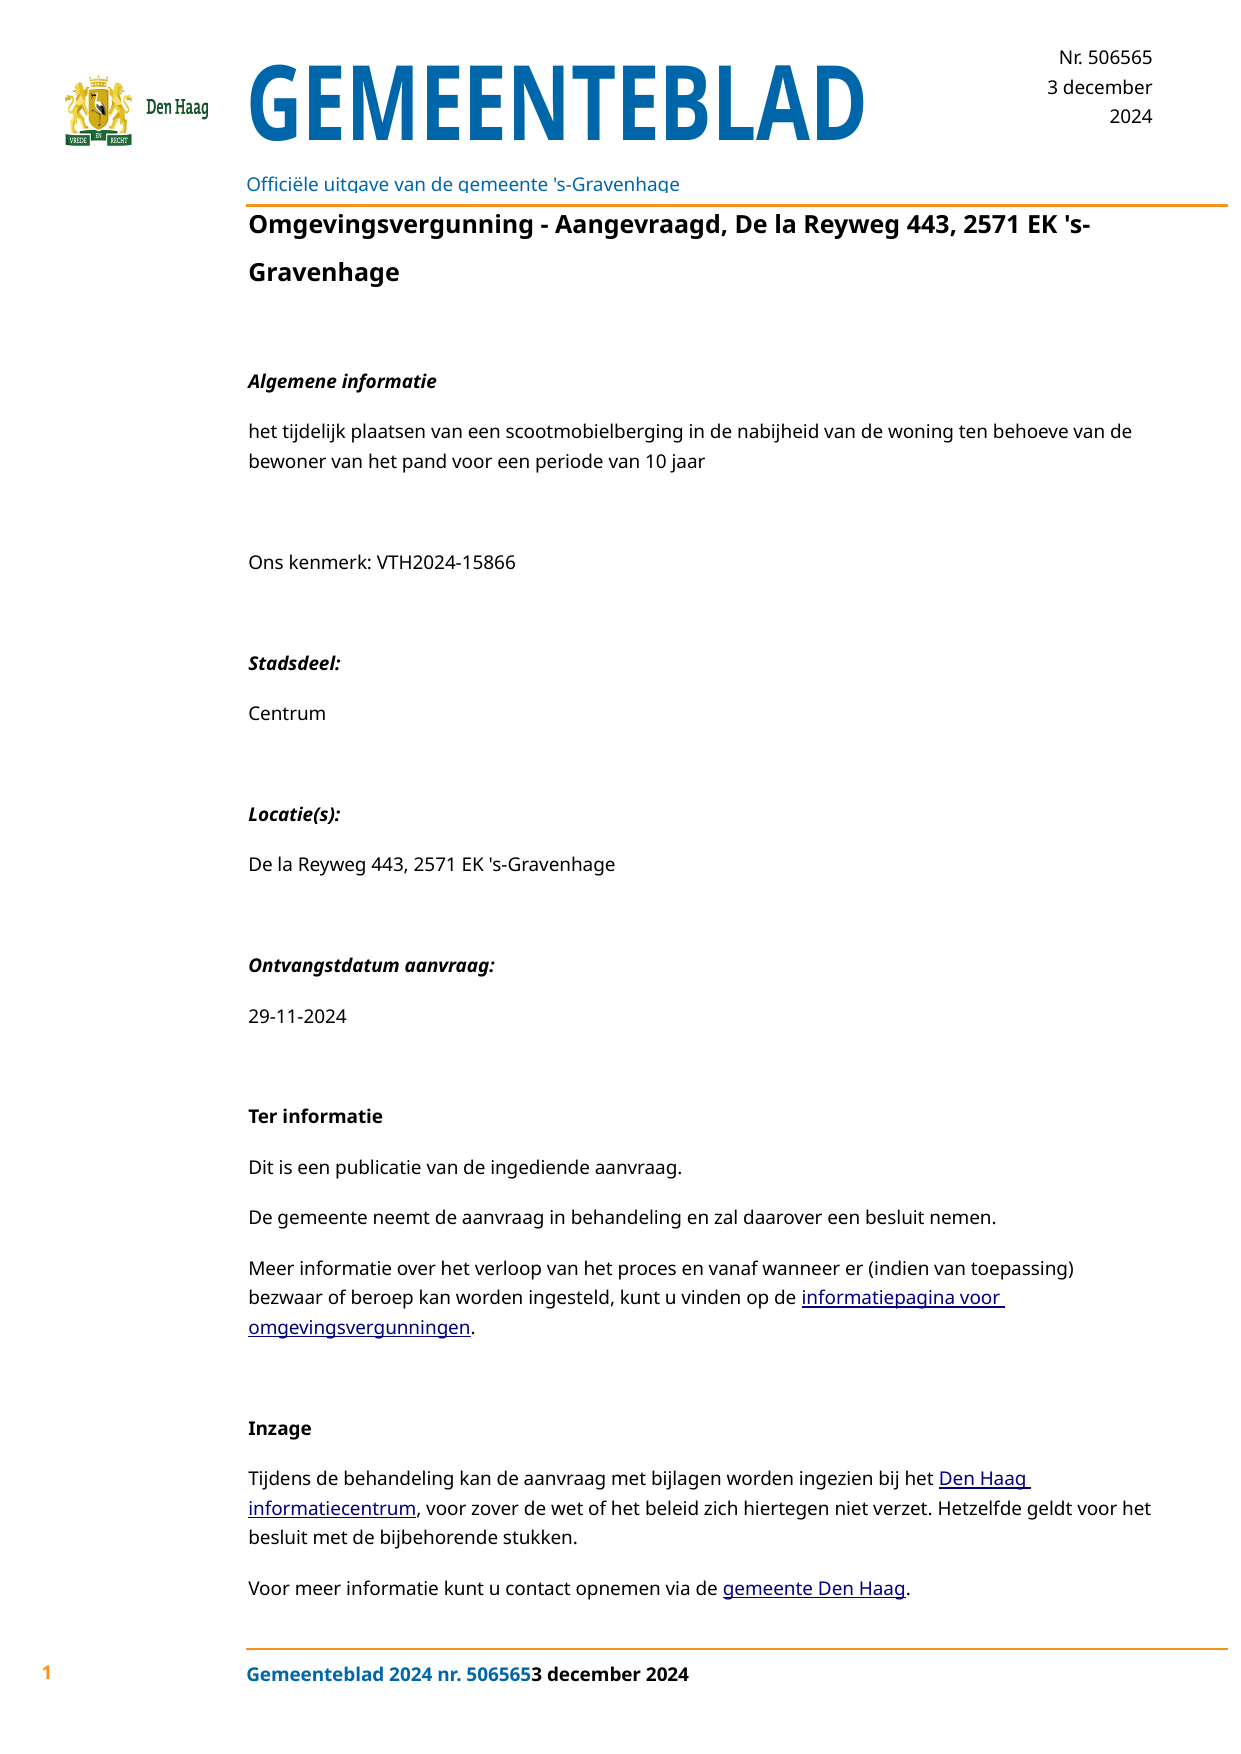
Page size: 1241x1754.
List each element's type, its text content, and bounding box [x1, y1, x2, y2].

text Voor meer informatie kunt u contact opnemen via de gemeente Den Haag. [248, 1575, 1152, 1601]
text Ter informatie [248, 1104, 1152, 1129]
text De gemeente neemt de aanvraag in behandeling en zal daarover een besluit nemen. [248, 1204, 1152, 1230]
text Inzage [248, 1415, 1152, 1441]
text De la Reyweg 443, 2571 EK 's-Gravenhage [248, 852, 1152, 877]
text Omgevingsvergunning - Aangevraagd, De la Reyweg 443, 2571 EK 's-Gravenhage [248, 207, 1152, 288]
text Locatie(s): [248, 801, 1152, 827]
text Dit is een publicatie van de ingediende aanvraag. [248, 1154, 1152, 1180]
text Meer informatie over het verloop van het proces en vanaf wanneer er (indien van toepassing) bezwaar of beroep kan worden ingesteld, kunt u vinden op de informatiepagina voor omgevingsvergunningen. [248, 1255, 1152, 1340]
text Centrum [248, 700, 1152, 726]
picture [41, 47, 231, 172]
text het tijdelijk plaatsen van een scootmobielberging in de nabijheid van de woning ten behoeve van de bewoner van het pand voor een periode van 10 jaar [248, 419, 1152, 474]
text Ons kenmerk: VTH2024-15866 [248, 549, 1152, 575]
text Tijdens de behandeling kan de aanvraag met bijlagen worden ingezien bij het Den Haag informatiecentrum, voor zover de wet of het beleid zich hiertegen niet verzet. Hetzelfde geldt voor het besluit met de bijbehorende stukken. [248, 1465, 1152, 1550]
text Algemene informatie [248, 368, 1152, 394]
text Stadsdeel: [248, 650, 1152, 676]
text 29-11-2024 [248, 1003, 1152, 1029]
text Ontvangstdatum aanvraag: [248, 952, 1152, 978]
